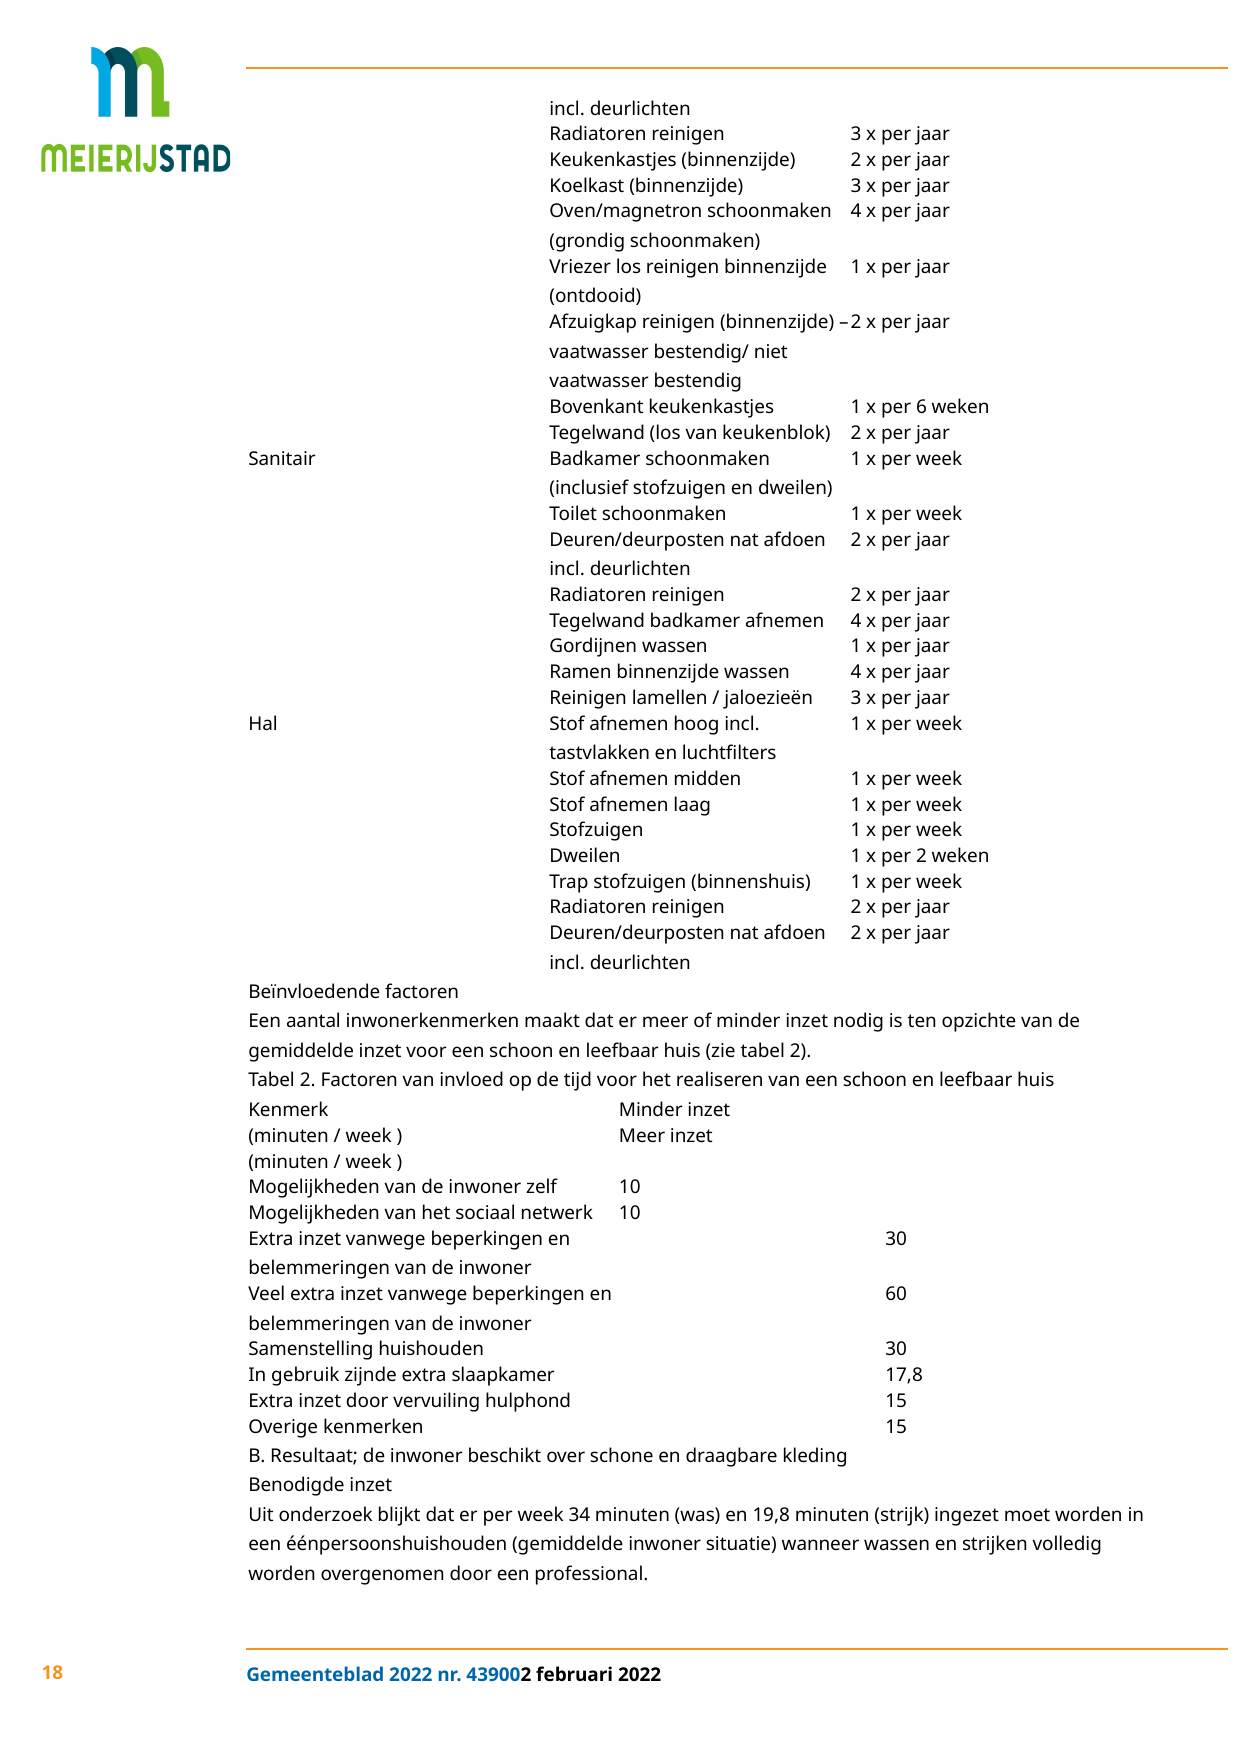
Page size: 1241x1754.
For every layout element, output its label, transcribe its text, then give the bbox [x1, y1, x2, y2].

table_cell 17,8 [885, 1361, 1152, 1387]
text Tabel 2. Factoren van invloed op de tijd voor het realiseren van een schoon en leefbaar huis [248, 1067, 1152, 1092]
table_header Minder inzet [619, 1096, 885, 1122]
table_cell [248, 919, 549, 975]
table_cell Hal [248, 710, 549, 765]
table_cell Stof afnemen hoog incl. tastvlakken en luchtfilters [549, 710, 850, 765]
table_cell Deuren/deurposten nat afdoen incl. deurlichten [549, 526, 850, 581]
table_cell 2 x per jaar [850, 308, 1152, 393]
text Een aantal inwonerkenmerken maakt dat er meer of minder inzet nodig is ten opzichte van de gemiddelde inzet voor een schoon en leefbaar huis (zie tabel 2). [248, 1007, 1152, 1063]
table_cell Mogelijkheden van het sociaal netwerk [248, 1199, 619, 1225]
table_cell [248, 146, 549, 172]
text Beïnvloedende factoren [248, 978, 1152, 1004]
table_cell 1 x per week [850, 868, 1152, 894]
table_cell Stof afnemen laag [549, 791, 850, 816]
table_cell 1 x per jaar [850, 633, 1152, 658]
table_cell [248, 633, 549, 658]
table_cell 60 [885, 1280, 1152, 1336]
table_cell 3 x per jaar [850, 172, 1152, 198]
text Uit onderzoek blijkt dat er per week 34 minuten (was) en 19,8 minuten (strijk) ingezet moet worden in een éénpersoonshuishouden (gemiddelde inwoner situatie) wanneer wassen en strijken volledig worden overgenomen door een professional. [248, 1501, 1152, 1586]
table_cell Mogelijkheden van de inwoner zelf [248, 1174, 619, 1199]
table_header Kenmerk [248, 1096, 619, 1122]
table_cell 2 x per jaar [850, 581, 1152, 607]
table_cell (minuten / week ) [248, 1122, 619, 1148]
text B. Resultaat; de inwoner beschikt over schone en draagbare kleding [248, 1442, 1152, 1467]
table_cell [619, 1387, 885, 1413]
table_cell Tegelwand (los van keukenblok) [549, 419, 850, 445]
table_cell [248, 253, 549, 308]
table_cell [619, 1225, 885, 1280]
table_cell Reinigen lamellen / jaloezieën [549, 684, 850, 710]
table_cell In gebruik zijnde extra slaapkamer [248, 1361, 619, 1387]
table_cell 1 x per week [850, 445, 1152, 500]
table_cell 2 x per jaar [850, 419, 1152, 445]
table_cell [619, 1280, 885, 1336]
table_cell [885, 1199, 1152, 1225]
table_cell [248, 684, 549, 710]
table_cell 30 [885, 1225, 1152, 1280]
table_cell [248, 95, 549, 121]
table_cell [885, 1148, 1152, 1173]
table_cell [248, 816, 549, 842]
table_cell [248, 419, 549, 445]
table_cell Bovenkant keukenkastjes [549, 393, 850, 419]
table_cell Vriezer los reinigen binnenzijde (ontdooid) [549, 253, 850, 308]
table_cell 2 x per jaar [850, 146, 1152, 172]
table_cell 1 x per week [850, 791, 1152, 816]
table_cell Extra inzet door vervuiling hulphond [248, 1387, 619, 1413]
table_cell [619, 1361, 885, 1387]
table_cell Toilet schoonmaken [549, 500, 850, 526]
table_cell [248, 791, 549, 816]
table_cell 3 x per jaar [850, 684, 1152, 710]
table_cell [619, 1336, 885, 1361]
table_cell Meer inzet [619, 1122, 885, 1148]
table_cell [248, 765, 549, 791]
table_cell [850, 95, 1152, 121]
table_cell [248, 198, 549, 253]
table_cell [885, 1122, 1152, 1148]
table_cell 2 x per jaar [850, 919, 1152, 975]
table_cell Afzuigkap reinigen (binnenzijde) – vaatwasser bestendig/ niet vaatwasser bestendig [549, 308, 850, 393]
table_cell [248, 526, 549, 581]
table_cell 10 [619, 1174, 885, 1199]
table_cell 4 x per jaar [850, 658, 1152, 684]
table_cell Dweilen [549, 842, 850, 868]
table_cell incl. deurlichten [549, 95, 850, 121]
table_cell 1 x per week [850, 765, 1152, 791]
table_cell Overige kenmerken [248, 1413, 619, 1438]
table_cell Radiatoren reinigen [549, 894, 850, 919]
table_cell Keukenkastjes (binnenzijde) [549, 146, 850, 172]
table_cell Tegelwand badkamer afnemen [549, 607, 850, 632]
table_cell 1 x per week [850, 816, 1152, 842]
table_cell 30 [885, 1336, 1152, 1361]
table_cell [619, 1413, 885, 1438]
table_cell 1 x per jaar [850, 253, 1152, 308]
text Benodigde inzet [248, 1471, 1152, 1497]
table_cell [885, 1174, 1152, 1199]
table_cell Stof afnemen midden [549, 765, 850, 791]
table_cell 15 [885, 1387, 1152, 1413]
table_cell Trap stofzuigen (binnenshuis) [549, 868, 850, 894]
table_cell Badkamer schoonmaken (inclusief stofzuigen en dweilen) [549, 445, 850, 500]
table_cell [248, 172, 549, 198]
table_cell Gordijnen wassen [549, 633, 850, 658]
table_cell [248, 581, 549, 607]
table_cell Stofzuigen [549, 816, 850, 842]
table_cell Radiatoren reinigen [549, 581, 850, 607]
table_cell Ramen binnenzijde wassen [549, 658, 850, 684]
table_cell [248, 121, 549, 146]
table_cell Samenstelling huishouden [248, 1336, 619, 1361]
table_cell [248, 868, 549, 894]
table_cell [248, 393, 549, 419]
table_cell [248, 500, 549, 526]
table_cell (minuten / week ) [248, 1148, 619, 1173]
table_cell [248, 658, 549, 684]
picture [41, 47, 231, 172]
table_cell 3 x per jaar [850, 121, 1152, 146]
table_cell 1 x per week [850, 710, 1152, 765]
table_cell Sanitair [248, 445, 549, 500]
table_cell 2 x per jaar [850, 894, 1152, 919]
table_cell 10 [619, 1199, 885, 1225]
table_cell 1 x per 6 weken [850, 393, 1152, 419]
table_cell Extra inzet vanwege beperkingen en belemmeringen van de inwoner [248, 1225, 619, 1280]
table_cell Oven/magnetron schoonmaken (grondig schoonmaken) [549, 198, 850, 253]
table_cell [248, 308, 549, 393]
table_cell Koelkast (binnenzijde) [549, 172, 850, 198]
table_cell [619, 1148, 885, 1173]
table_cell 1 x per week [850, 500, 1152, 526]
table_cell Radiatoren reinigen [549, 121, 850, 146]
table_cell Veel extra inzet vanwege beperkingen en belemmeringen van de inwoner [248, 1280, 619, 1336]
table_cell 4 x per jaar [850, 198, 1152, 253]
table_cell [248, 842, 549, 868]
table_cell Deuren/deurposten nat afdoen incl. deurlichten [549, 919, 850, 975]
table_header [885, 1096, 1152, 1122]
table_cell [248, 894, 549, 919]
table_cell 1 x per 2 weken [850, 842, 1152, 868]
table_cell 15 [885, 1413, 1152, 1438]
table_cell [248, 607, 549, 632]
table_cell 2 x per jaar [850, 526, 1152, 581]
table_cell 4 x per jaar [850, 607, 1152, 632]
